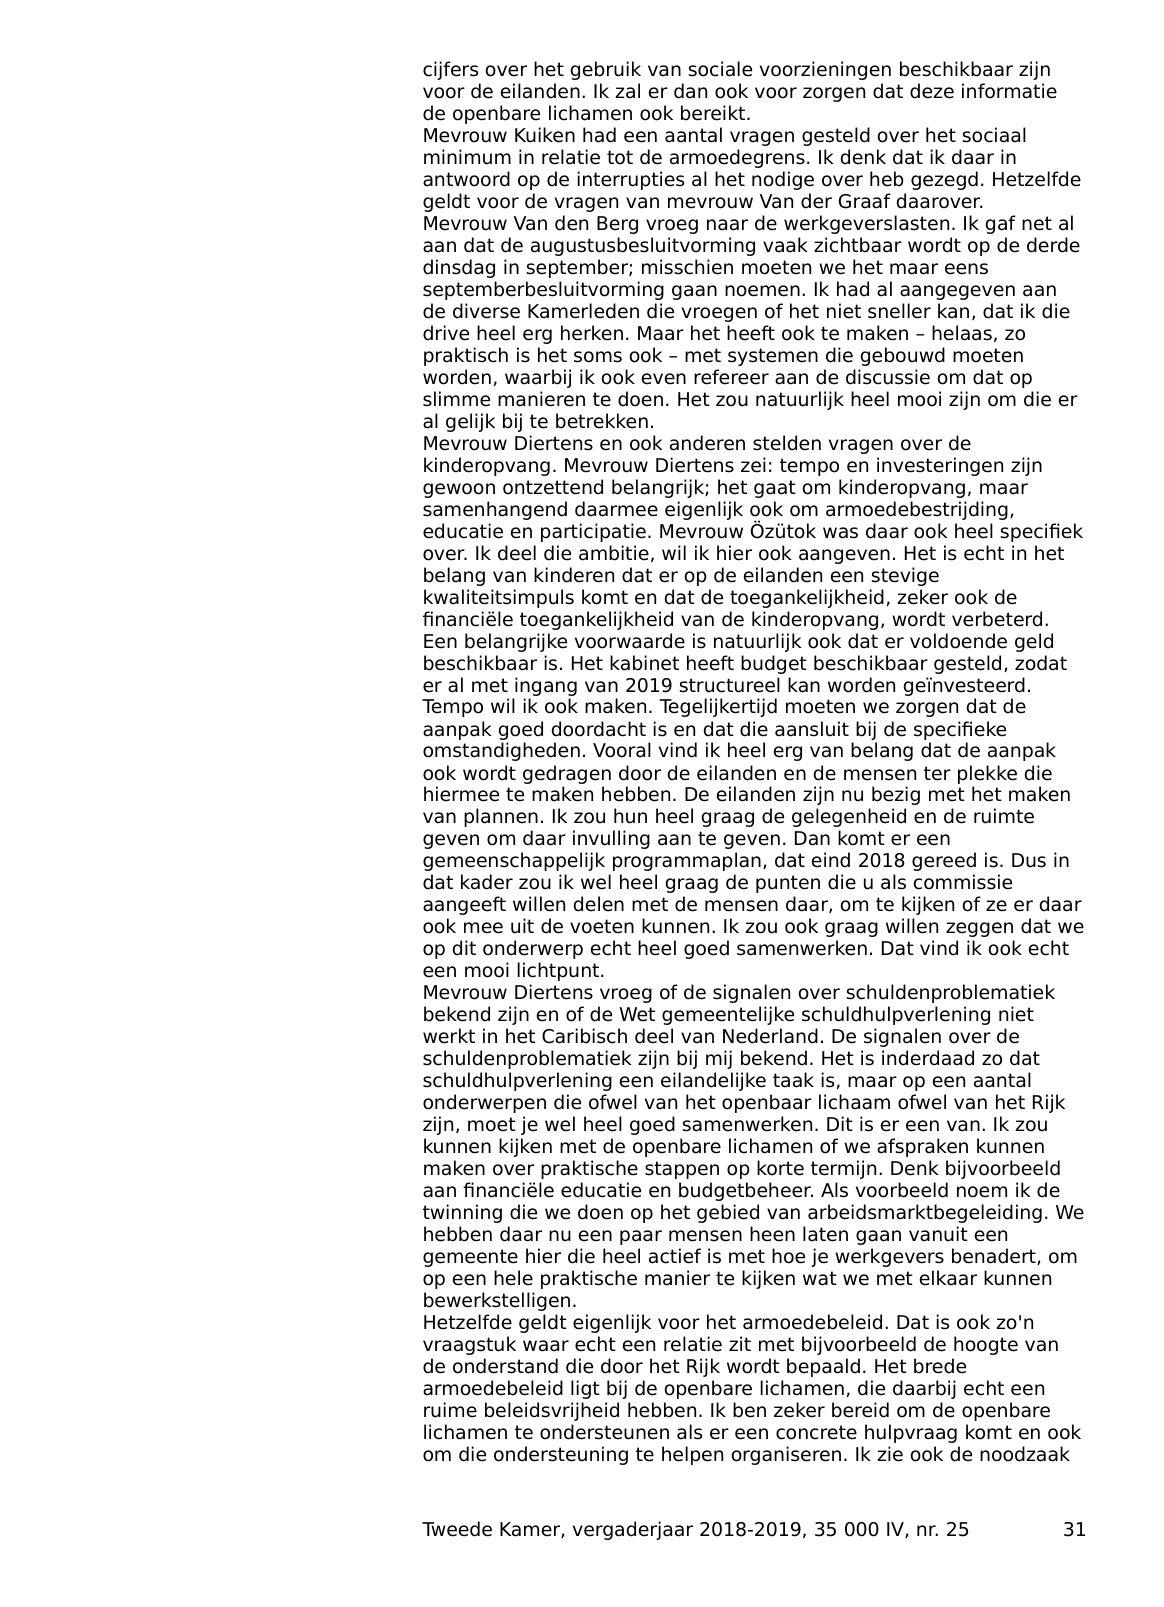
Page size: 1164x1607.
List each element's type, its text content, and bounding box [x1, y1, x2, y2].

text cijfers over het gebruik van sociale voorzieningen beschikbaar zijn voor de eilanden. Ik zal er dan ook voor zorgen dat deze informatie de openbare lichamen ook bereikt. [422, 59, 1087, 125]
text Hetzelfde geldt eigenlijk voor het armoedebeleid. Dat is ook zo'n vraagstuk waar echt een relatie zit met bijvoorbeeld de hoogte van de onderstand die door het Rijk wordt bepaald. Het brede armoedebeleid ligt bij de openbare lichamen, die daarbij echt een ruime beleidsvrijheid hebben. Ik ben zeker bereid om de openbare lichamen te ondersteunen als er een concrete hulpvraag komt en ook om die ondersteuning te helpen organiseren. Ik zie ook de noodzaak [422, 1312, 1087, 1466]
text Mevrouw Diertens vroeg of de signalen over schuldenproblematiek bekend zijn en of de Wet gemeentelijke schuldhulpverlening niet werkt in het Caribisch deel van Nederland. De signalen over de schuldenproblematiek zijn bij mij bekend. Het is inderdaad zo dat schuldhulpverlening een eilandelijke taak is, maar op een aantal onderwerpen die ofwel van het openbaar lichaam ofwel van het Rijk zijn, moet je wel heel goed samenwerken. Dit is er een van. Ik zou kunnen kijken met de openbare lichamen of we afspraken kunnen maken over praktische stappen op korte termijn. Denk bijvoorbeeld aan financiële educatie en budgetbeheer. Als voorbeeld noem ik de twinning die we doen op het gebied van arbeidsmarktbegeleiding. We hebben daar nu een paar mensen heen laten gaan vanuit een gemeente hier die heel actief is met hoe je werkgevers benadert, om op een hele praktische manier te kijken wat we met elkaar kunnen bewerkstelligen. [422, 982, 1087, 1312]
text Mevrouw Kuiken had een aantal vragen gesteld over het sociaal minimum in relatie tot de armoedegrens. Ik denk dat ik daar in antwoord op de interrupties al het nodige over heb gezegd. Hetzelfde geldt voor de vragen van mevrouw Van der Graaf daarover. [422, 125, 1087, 213]
text Mevrouw Van den Berg vroeg naar de werkgeverslasten. Ik gaf net al aan dat de augustusbesluitvorming vaak zichtbaar wordt op de derde dinsdag in september; misschien moeten we het maar eens septemberbesluitvorming gaan noemen. Ik had al aangegeven aan de diverse Kamerleden die vroegen of het niet sneller kan, dat ik die drive heel erg herken. Maar het heeft ook te maken – helaas, zo praktisch is het soms ook – met systemen die gebouwd moeten worden, waarbij ik ook even refereer aan de discussie om dat op slimme manieren te doen. Het zou natuurlijk heel mooi zijn om die er al gelijk bij te betrekken. [422, 213, 1087, 433]
text Mevrouw Diertens en ook anderen stelden vragen over de kinderopvang. Mevrouw Diertens zei: tempo en investeringen zijn gewoon ontzettend belangrijk; het gaat om kinderopvang, maar samenhangend daarmee eigenlijk ook om armoedebestrijding, educatie en participatie. Mevrouw Özütok was daar ook heel specifiek over. Ik deel die ambitie, wil ik hier ook aangeven. Het is echt in het belang van kinderen dat er op de eilanden een stevige kwaliteitsimpuls komt en dat de toegankelijkheid, zeker ook de financiële toegankelijkheid van de kinderopvang, wordt verbeterd. Een belangrijke voorwaarde is natuurlijk ook dat er voldoende geld beschikbaar is. Het kabinet heeft budget beschikbaar gesteld, zodat er al met ingang van 2019 structureel kan worden geïnvesteerd. Tempo wil ik ook maken. Tegelijkertijd moeten we zorgen dat de aanpak goed doordacht is en dat die aansluit bij de specifieke omstandigheden. Vooral vind ik heel erg van belang dat de aanpak ook wordt gedragen door de eilanden en de mensen ter plekke die hiermee te maken hebben. De eilanden zijn nu bezig met het maken van plannen. Ik zou hun heel graag de gelegenheid en de ruimte geven om daar invulling aan te geven. Dan komt er een gemeenschappelijk programmaplan, dat eind 2018 gereed is. Dus in dat kader zou ik wel heel graag de punten die u als commissie aangeeft willen delen met de mensen daar, om te kijken of ze er daar ook mee uit de voeten kunnen. Ik zou ook graag willen zeggen dat we op dit onderwerp echt heel goed samenwerken. Dat vind ik ook echt een mooi lichtpunt. [422, 433, 1087, 982]
